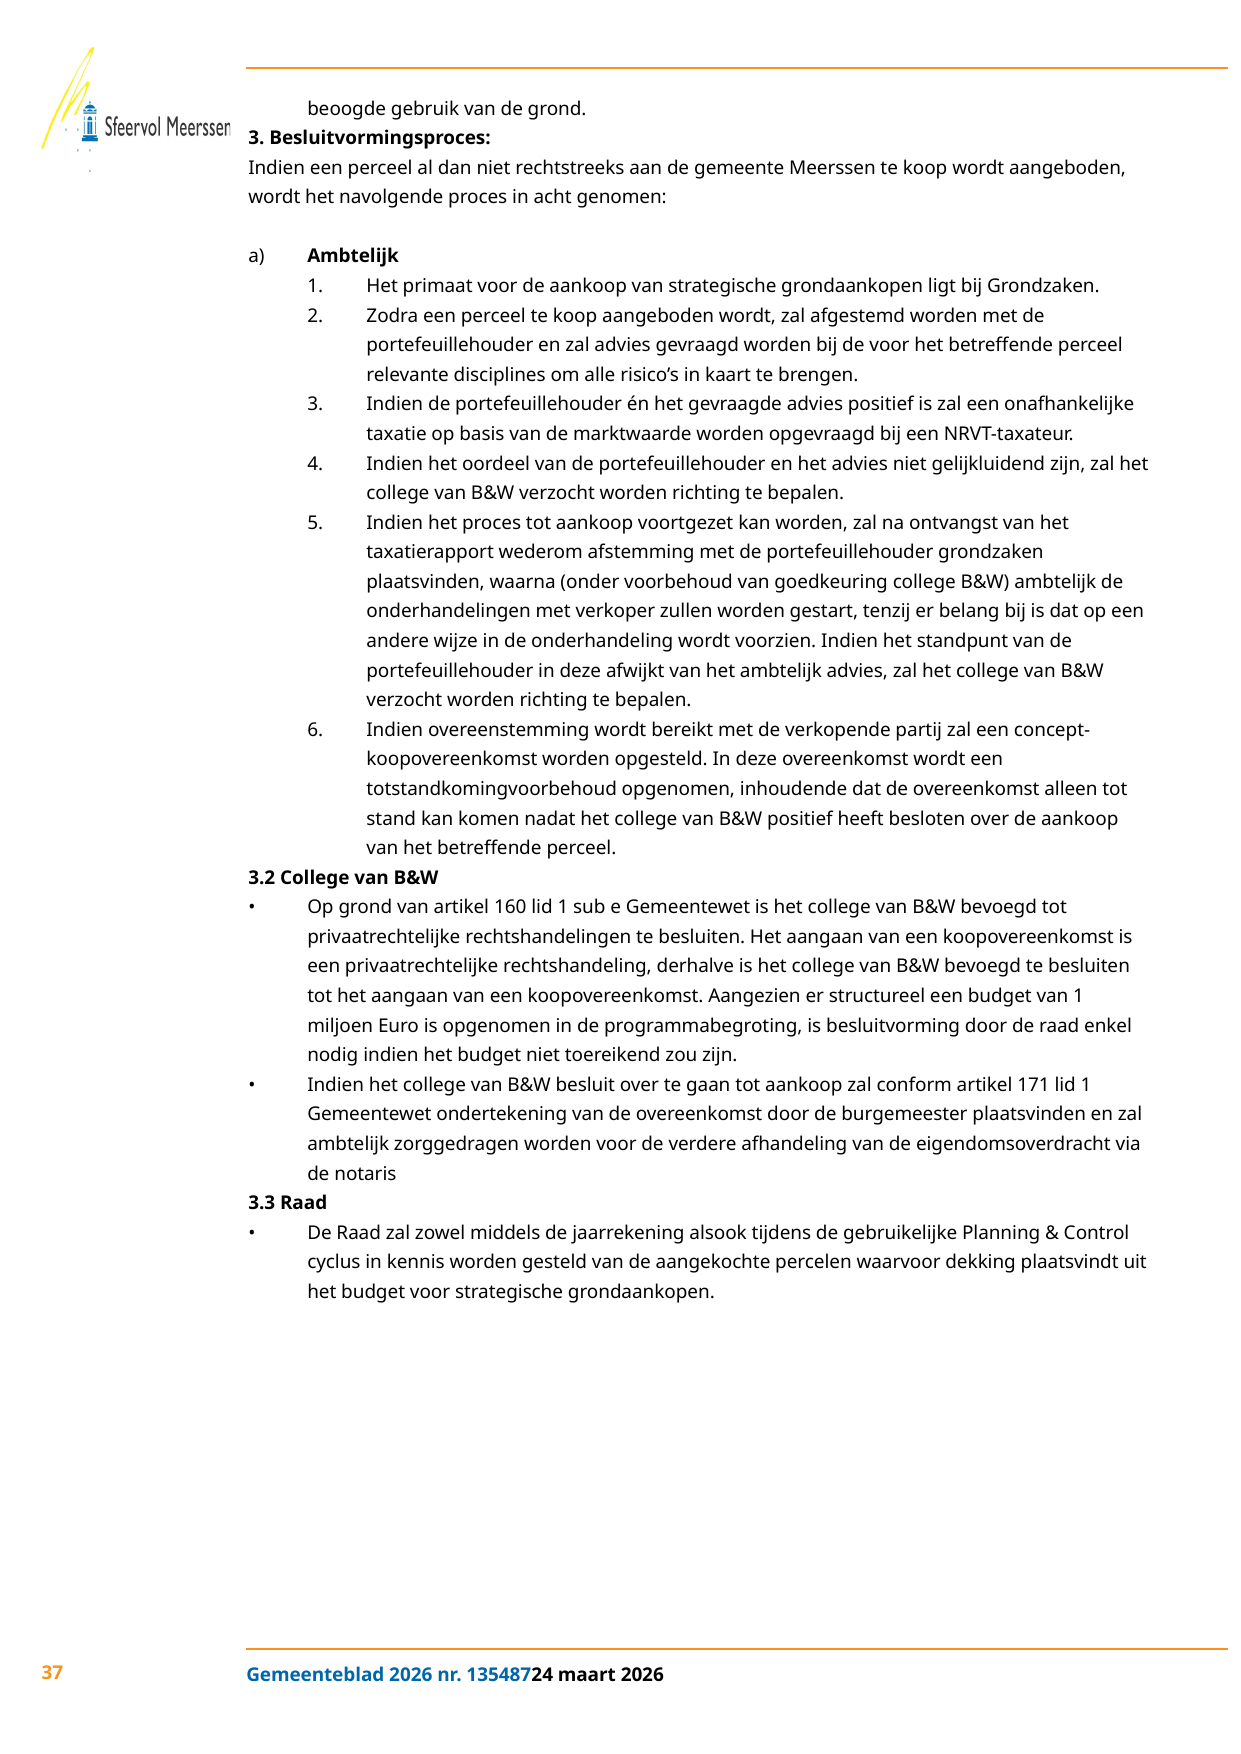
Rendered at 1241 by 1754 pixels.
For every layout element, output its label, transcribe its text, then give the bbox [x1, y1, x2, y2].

list Indien het college van B&W besluit over te gaan tot aankoop zal conform artikel 171 lid 1 Gemeentewet ondertekening van de overeenkomst door de burgemeester plaatsvinden en zal ambtelijk zorggedragen worden voor de verdere afhandeling van de eigendomsoverdracht via de notaris [248, 1071, 1152, 1186]
list Op grond van artikel 160 lid 1 sub e Gemeentewet is het college van B&W bevoegd tot privaatrechtelijke rechtshandelingen te besluiten. Het aangaan van een koopovereenkomst is een privaatrechtelijke rechtshandeling, derhalve is het college van B&W bevoegd te besluiten tot het aangaan van een koopovereenkomst. Aangezien er structureel een budget van 1 miljoen Euro is opgenomen in de programmabegroting, is besluitvorming door de raad enkel nodig indien het budget niet toereikend zou zijn. [248, 893, 1152, 1067]
list Het primaat voor de aankoop van strategische grondaankopen ligt bij Grondzaken. [307, 272, 1152, 298]
list Indien de portefeuillehouder én het gevraagde advies positief is zal een onafhankelijke taxatie op basis van de marktwaarde worden opgevraagd bij een NRVT-taxateur. [307, 391, 1152, 446]
text 3. Besluitvormingsproces: [248, 124, 1152, 150]
list beoogde gebruik van de grond. [248, 95, 1152, 121]
text 3.3 Raad [248, 1189, 1152, 1215]
text 3.2 College van B&W [248, 864, 1152, 890]
list Indien het oordeel van de portefeuillehouder en het advies niet gelijkluidend zijn, zal het college van B&W verzocht worden richting te bepalen. [307, 450, 1152, 505]
text Indien een perceel al dan niet rechtstreeks aan de gemeente Meerssen te koop wordt aangeboden, wordt het navolgende proces in acht genomen: [248, 154, 1152, 209]
picture [41, 47, 231, 172]
list Zodra een perceel te koop aangeboden wordt, zal afgestemd worden met de portefeuillehouder en zal advies gevraagd worden bij de voor het betreffende perceel relevante disciplines om alle risico’s in kaart te brengen. [307, 302, 1152, 387]
list Indien het proces tot aankoop voortgezet kan worden, zal na ontvangst van het taxatierapport wederom afstemming met de portefeuillehouder grondzaken plaatsvinden, waarna (onder voorbehoud van goedkeuring college B&W) ambtelijk de onderhandelingen met verkoper zullen worden gestart, tenzij er belang bij is dat op een andere wijze in de onderhandeling wordt voorzien. Indien het standpunt van de portefeuillehouder in deze afwijkt van het ambtelijk advies, zal het college van B&W verzocht worden richting te bepalen. [307, 509, 1152, 712]
list De Raad zal zowel middels de jaarrekening alsook tijdens de gebruikelijke Planning & Control cyclus in kennis worden gesteld van de aangekochte percelen waarvoor dekking plaatsvindt uit het budget voor strategische grondaankopen. [248, 1219, 1152, 1304]
list Ambtelijk [248, 243, 1152, 268]
list Indien overeenstemming wordt bereikt met de verkopende partij zal een concept-koopovereenkomst worden opgesteld. In deze overeenkomst wordt een totstandkomingvoorbehoud opgenomen, inhoudende dat de overeenkomst alleen tot stand kan komen nadat het college van B&W positief heeft besloten over de aankoop van het betreffende perceel. [307, 716, 1152, 860]
